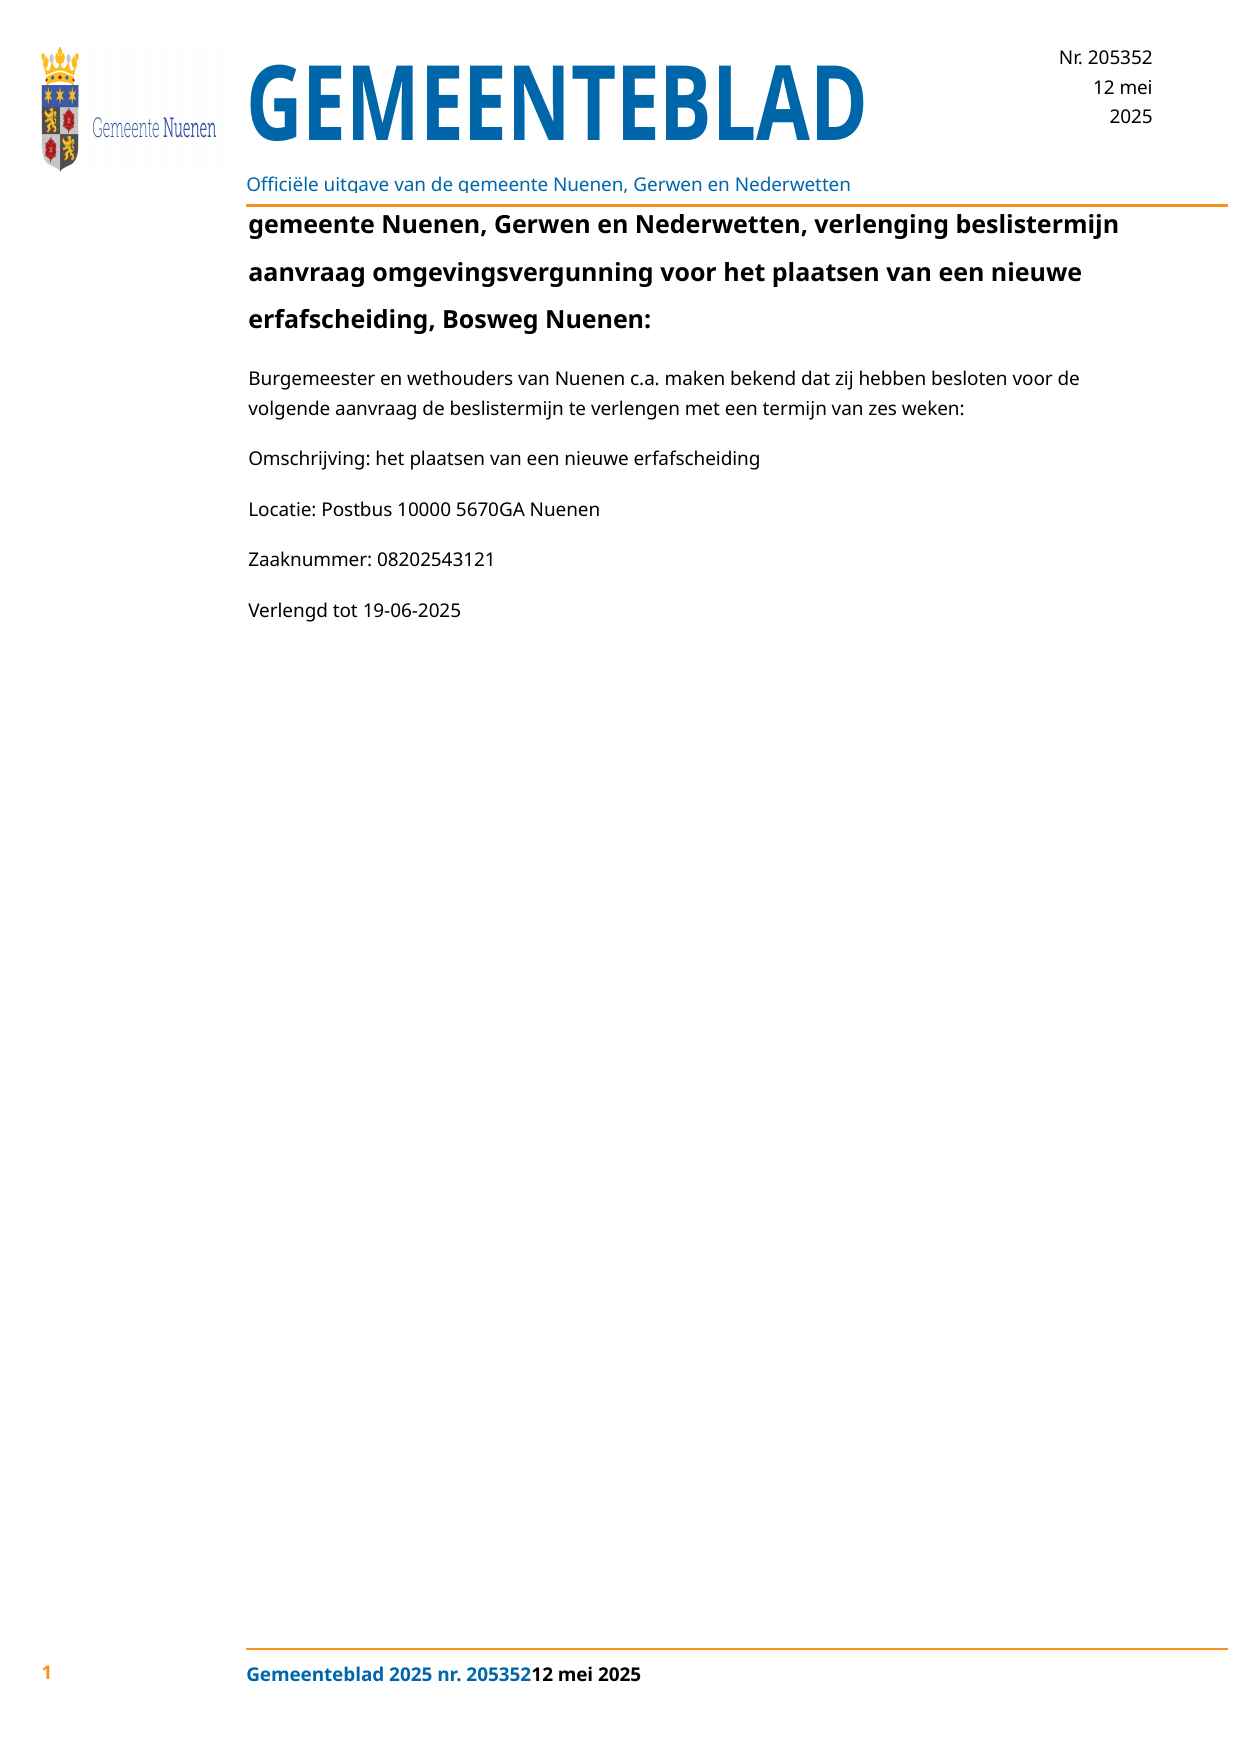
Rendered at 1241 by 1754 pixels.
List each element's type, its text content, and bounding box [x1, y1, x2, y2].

picture [41, 47, 231, 172]
text Omschrijving: het plaatsen van een nieuwe erfafscheiding [248, 446, 1152, 471]
text Burgemeester en wethouders van Nuenen c.a. maken bekend dat zij hebben besloten voor de volgende aanvraag de beslistermijn te verlengen met een termijn van zes weken: [248, 366, 1152, 421]
text Locatie: Postbus 10000 5670GA Nuenen [248, 496, 1152, 522]
text Zaaknummer: 08202543121 [248, 546, 1152, 572]
text Verlengd tot 19-06-2025 [248, 597, 1152, 622]
text gemeente Nuenen, Gerwen en Nederwetten, verlenging beslistermijn aanvraag omgevingsvergunning voor het plaatsen van een nieuwe erfafscheiding, Bosweg Nuenen: [248, 207, 1152, 336]
